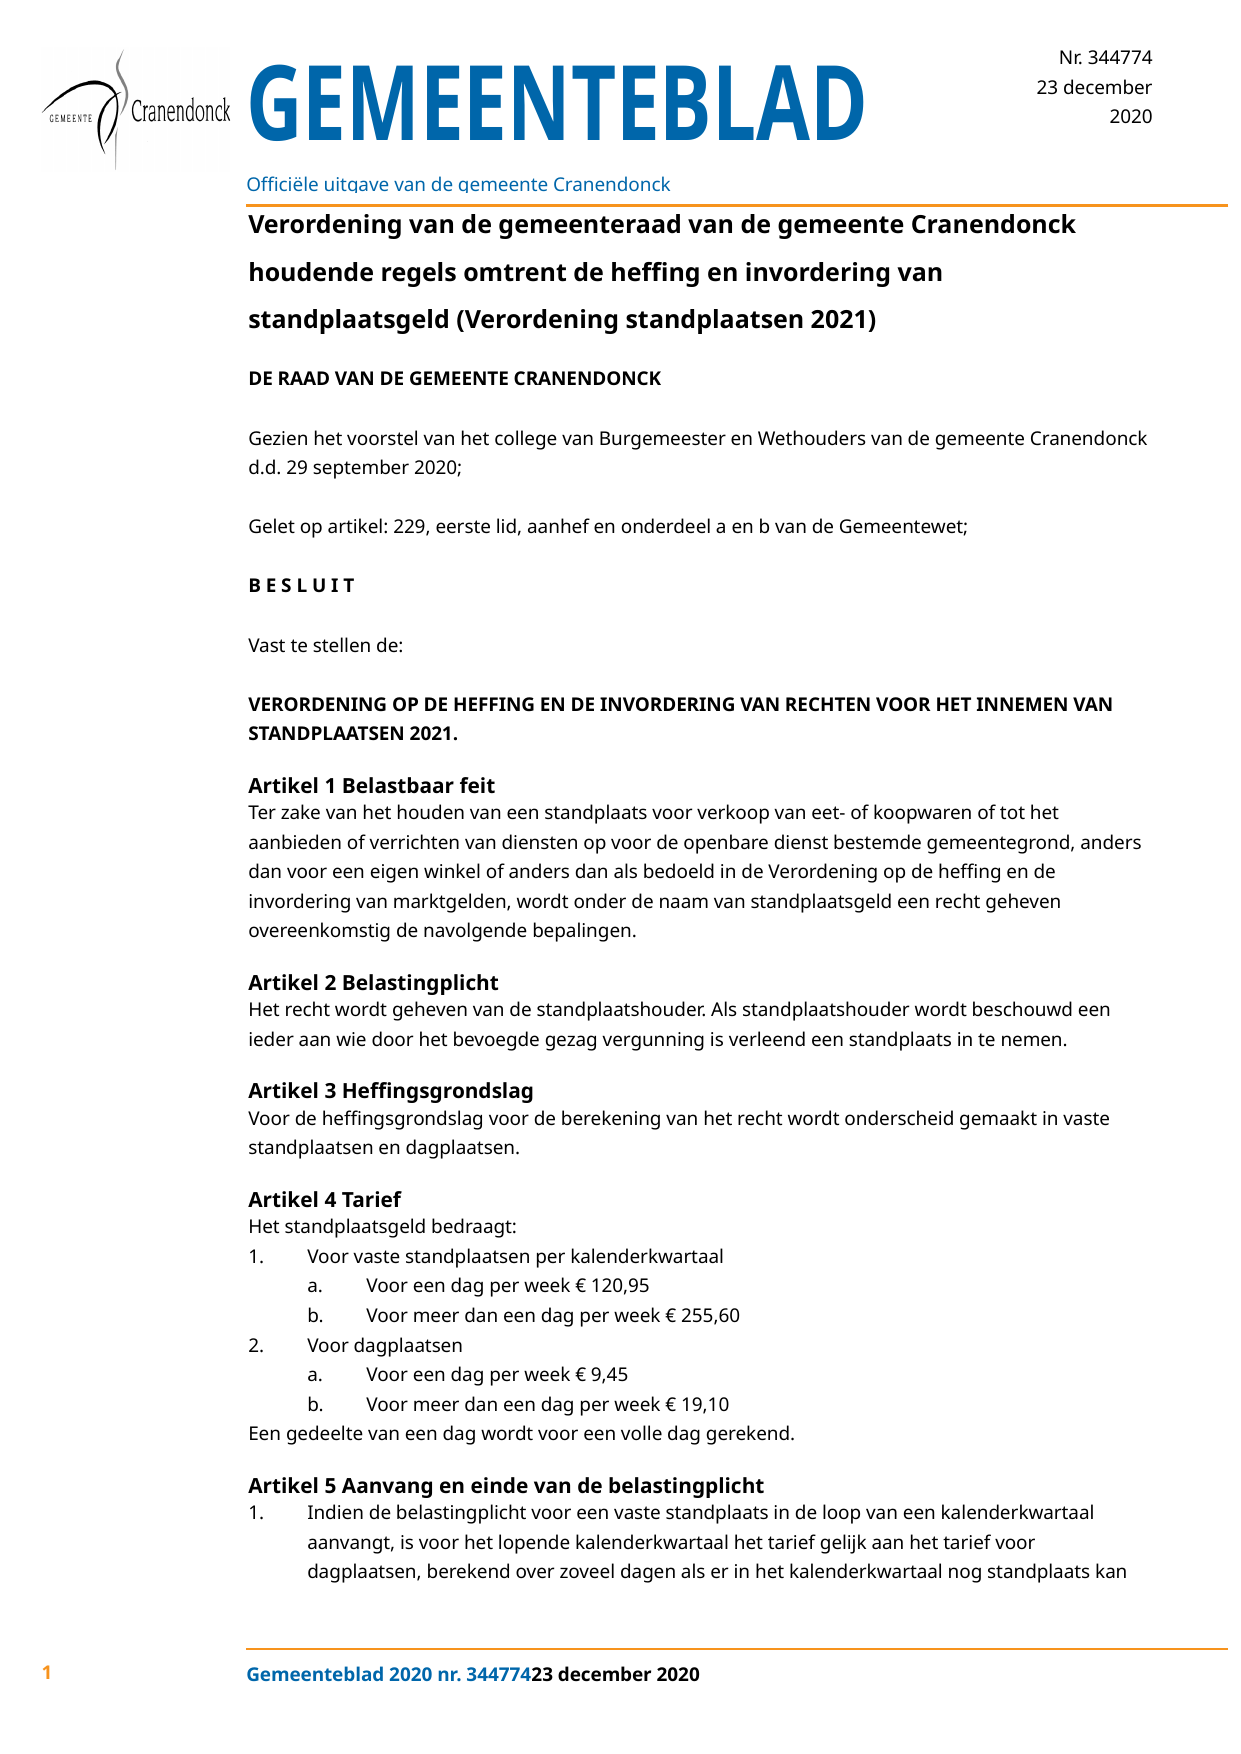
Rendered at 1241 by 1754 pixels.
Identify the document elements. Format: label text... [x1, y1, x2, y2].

text Vast te stellen de: [248, 632, 1152, 657]
list Voor meer dan een dag per week € 255,60 [307, 1302, 1152, 1328]
picture [41, 47, 231, 172]
text VERORDENING OP DE HEFFING EN DE INVORDERING VAN RECHTEN VOOR HET INNEMEN VAN STANDPLAATSEN 2021. [248, 691, 1152, 746]
text B E S L U I T [248, 573, 1152, 598]
list Voor vaste standplaatsen per kalenderkwartaal [248, 1243, 1152, 1269]
text Gezien het voorstel van het college van Burgemeester en Wethouders van de gemeente Cranendonck d.d. 29 september 2020; [248, 425, 1152, 480]
text Artikel 2 Belastingplicht [248, 968, 1152, 997]
text DE RAAD VAN DE GEMEENTE CRANENDONCK [248, 366, 1152, 391]
text Ter zake van het houden van een standplaats voor verkoop van eet- of koopwaren of tot het aanbieden of verrichten van diensten op voor de openbare dienst bestemde gemeentegrond, anders dan voor een eigen winkel of anders dan als bedoeld in de Verordening op de heffing en de invordering van marktgelden, wordt onder de naam van standplaatsgeld een recht geheven overeenkomstig de navolgende bepalingen. [248, 799, 1152, 943]
text Gelet op artikel: 229, eerste lid, aanhef en onderdeel a en b van de Gemeentewet; [248, 513, 1152, 539]
list Voor meer dan een dag per week € 19,10 [307, 1391, 1152, 1417]
text Artikel 5 Aanvang en einde van de belastingplicht [248, 1471, 1152, 1499]
text Verordening van de gemeenteraad van de gemeente Cranendonck houdende regels omtrent de heffing en invordering van standplaatsgeld (Verordening standplaatsen 2021) [248, 207, 1152, 336]
list Voor een dag per week € 120,95 [307, 1273, 1152, 1298]
list Voor dagplaatsen [248, 1332, 1152, 1357]
list Voor een dag per week € 9,45 [307, 1361, 1152, 1387]
text Een gedeelte van een dag wordt voor een volle dag gerekend. [248, 1421, 1152, 1446]
text Voor de heffingsgrondslag voor de berekening van het recht wordt onderscheid gemaakt in vaste standplaatsen en dagplaatsen. [248, 1105, 1152, 1160]
text Artikel 1 Belastbaar feit [248, 771, 1152, 799]
text Artikel 3 Heffingsgrondslag [248, 1077, 1152, 1105]
list Indien de belastingplicht voor een vaste standplaats in de loop van een kalenderkwartaal aanvangt, is voor het lopende kalenderkwartaal het tarief gelijk aan het tarief voor dagplaatsen, berekend over zoveel dagen als er in het kalenderkwartaal nog standplaats kan [248, 1499, 1152, 1584]
text Het recht wordt geheven van de standplaatshouder. Als standplaatshouder wordt beschouwd een ieder aan wie door het bevoegde gezag vergunning is verleend een standplaats in te nemen. [248, 997, 1152, 1052]
text Het standplaatsgeld bedraagt: [248, 1213, 1152, 1239]
text Artikel 4 Tarief [248, 1185, 1152, 1213]
